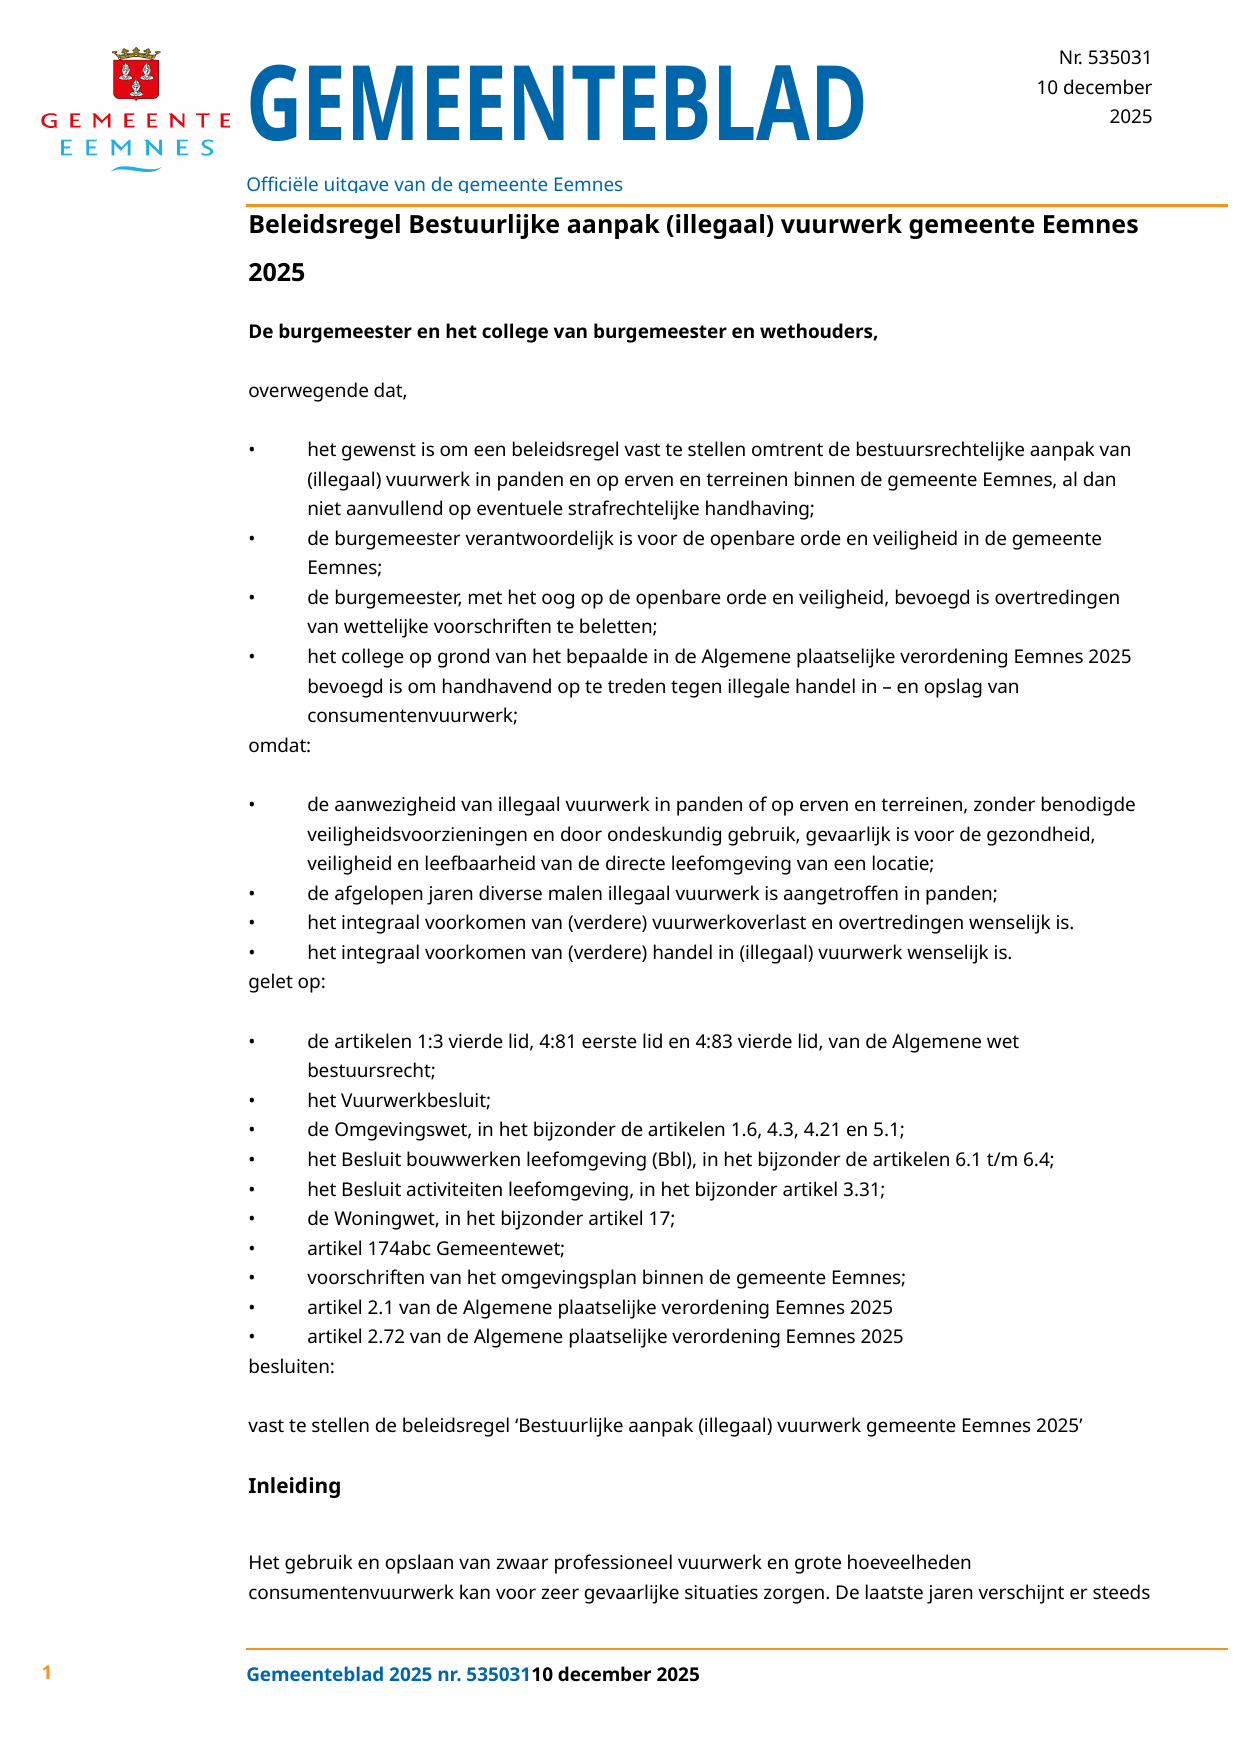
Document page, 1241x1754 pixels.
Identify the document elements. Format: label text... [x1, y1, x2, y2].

text besluiten: [248, 1353, 1152, 1379]
text gelet op: [248, 969, 1152, 994]
text Beleidsregel Bestuurlijke aanpak (illegaal) vuurwerk gemeente Eemnes 2025 [248, 207, 1152, 288]
text De burgemeester en het college van burgemeester en wethouders, [248, 318, 1152, 344]
list het college op grond van het bepaalde in de Algemene plaatselijke verordening Eemnes 2025 bevoegd is om handhavend op te treden tegen illegale handel in – en opslag van consumentenvuurwerk; [248, 643, 1152, 728]
list de burgemeester, met het oog op de openbare orde en veiligheid, bevoegd is overtredingen van wettelijke voorschriften te beletten; [248, 584, 1152, 639]
list het integraal voorkomen van (verdere) handel in (illegaal) vuurwerk wenselijk is. [248, 939, 1152, 965]
text Inleiding [248, 1472, 1152, 1500]
picture [41, 47, 231, 172]
list de aanwezigheid van illegaal vuurwerk in panden of op erven en terreinen, zonder benodigde veiligheidsvoorzieningen en door ondeskundig gebruik, gevaarlijk is voor de gezondheid, veiligheid en leefbaarheid van de directe leefomgeving van een locatie; [248, 791, 1152, 876]
list het Besluit activiteiten leefomgeving, in het bijzonder artikel 3.31; [248, 1176, 1152, 1202]
list de afgelopen jaren diverse malen illegaal vuurwerk is aangetroffen in panden; [248, 880, 1152, 906]
list artikel 2.72 van de Algemene plaatselijke verordening Eemnes 2025 [248, 1324, 1152, 1349]
list de artikelen 1:3 vierde lid, 4:81 eerste lid en 4:83 vierde lid, van de Algemene wet bestuursrecht; [248, 1028, 1152, 1083]
list het Besluit bouwwerken leefomgeving (Bbl), in het bijzonder de artikelen 6.1 t/m 6.4; [248, 1146, 1152, 1172]
list de Woningwet, in het bijzonder artikel 17; [248, 1205, 1152, 1231]
list de Omgevingswet, in het bijzonder de artikelen 1.6, 4.3, 4.21 en 5.1; [248, 1117, 1152, 1142]
text overwegende dat, [248, 377, 1152, 403]
list het gewenst is om een beleidsregel vast te stellen omtrent de bestuursrechtelijke aanpak van (illegaal) vuurwerk in panden en op erven en terreinen binnen de gemeente Eemnes, al dan niet aanvullend op eventuele strafrechtelijke handhaving; [248, 436, 1152, 521]
list artikel 2.1 van de Algemene plaatselijke verordening Eemnes 2025 [248, 1294, 1152, 1320]
list de burgemeester verantwoordelijk is voor de openbare orde en veiligheid in de gemeente Eemnes; [248, 525, 1152, 580]
text omdat: [248, 732, 1152, 758]
text Het gebruik en opslaan van zwaar professioneel vuurwerk en grote hoeveelheden consumentenvuurwerk kan voor zeer gevaarlijke situaties zorgen. De laatste jaren verschijnt er steeds [248, 1549, 1152, 1605]
text vast te stellen de beleidsregel ‘Bestuurlijke aanpak (illegaal) vuurwerk gemeente Eemnes 2025’ [248, 1412, 1152, 1438]
list het Vuurwerkbesluit; [248, 1087, 1152, 1113]
list artikel 174abc Gemeentewet; [248, 1235, 1152, 1261]
list voorschriften van het omgevingsplan binnen de gemeente Eemnes; [248, 1264, 1152, 1290]
list het integraal voorkomen van (verdere) vuurwerkoverlast en overtredingen wenselijk is. [248, 909, 1152, 935]
